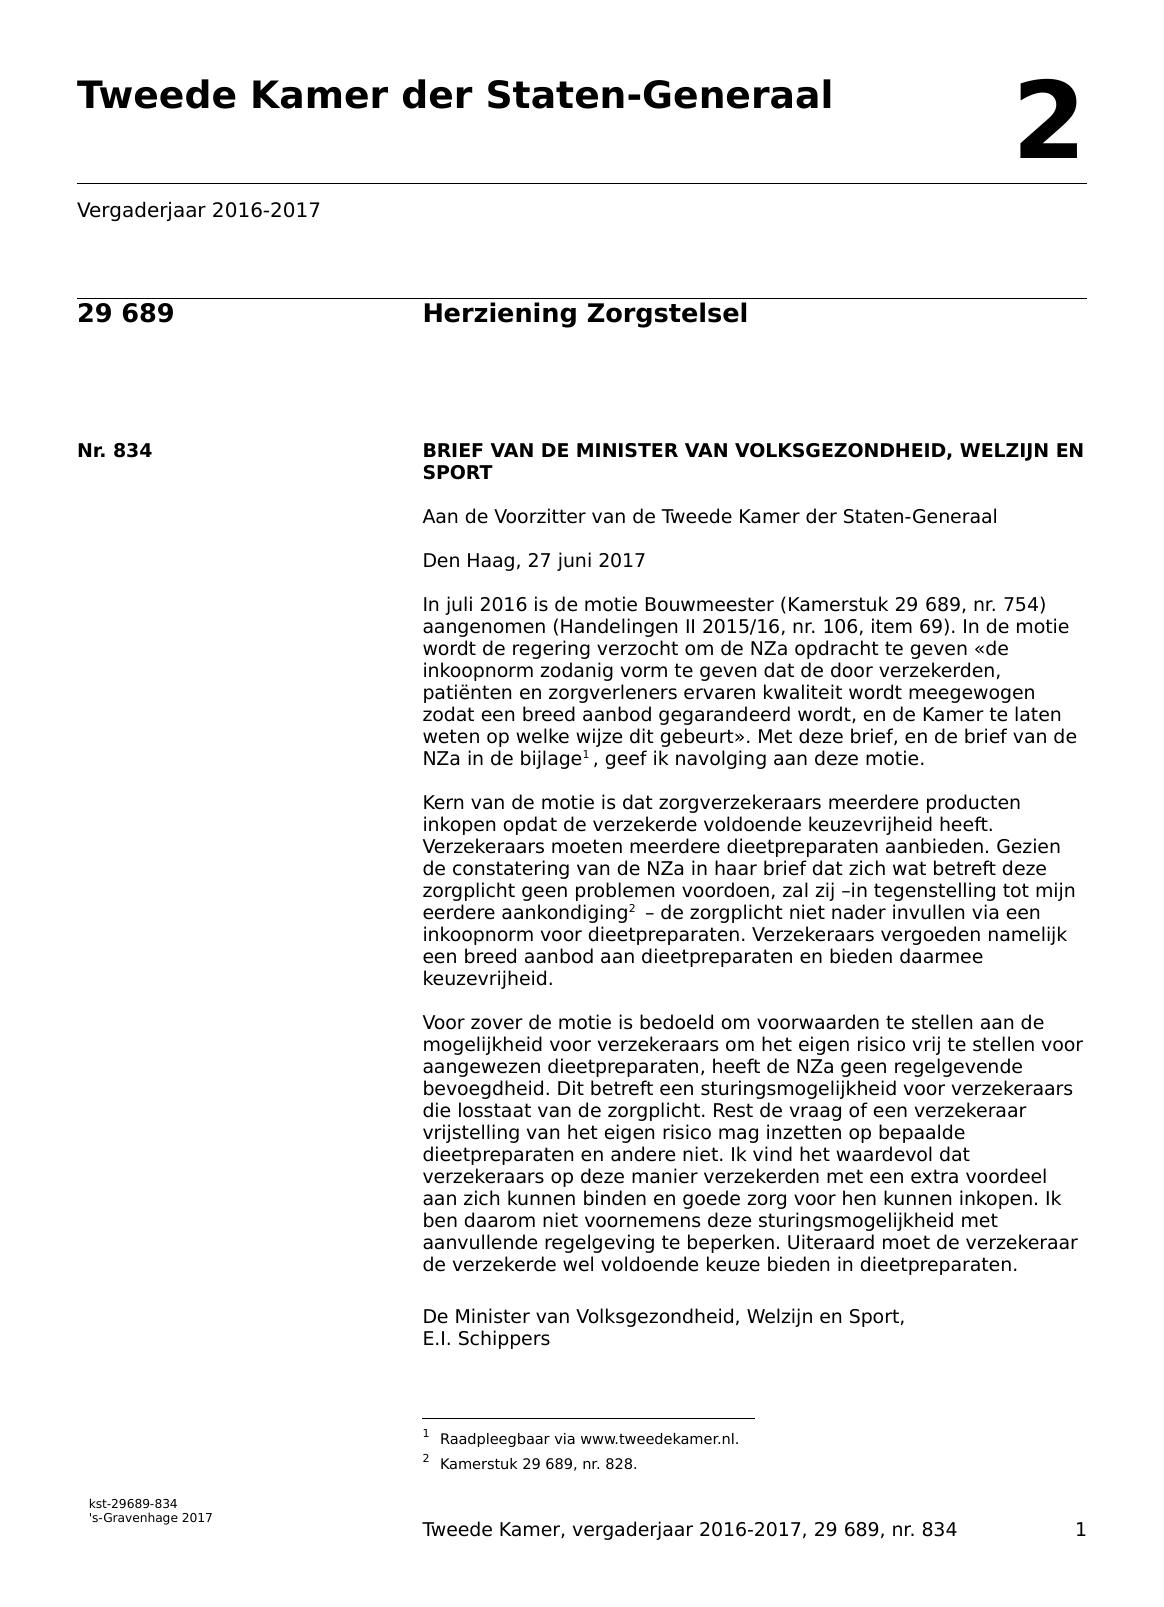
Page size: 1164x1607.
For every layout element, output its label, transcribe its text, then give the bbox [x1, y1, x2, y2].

subtitle 29 689 Herziening Zorgstelsel [77, 299, 1087, 329]
text Aan de Voorzitter van de Tweede Kamer der Staten-Generaal [422, 506, 1087, 528]
text Den Haag, 27 juni 2017 [422, 550, 1087, 572]
text Kamerstuk 29 689, nr. 828. [422, 1452, 1087, 1474]
table_cell Vergaderjaar 2016-2017 [77, 184, 1087, 298]
text Voor zover de motie is bedoeld om voorwaarden te stellen aan de mogelijkheid voor verzekeraars om het eigen risico vrij te stellen voor aangewezen dieetpreparaten, heeft de NZa geen regelgevende bevoegdheid. Dit betreft een sturingsmogelijkheid voor verzekeraars die losstaat van de zorgplicht. Rest de vraag of een verzekeraar vrijstelling van het eigen risico mag inzetten op bepaalde dieetpreparaten en andere niet. Ik vind het waardevol dat verzekeraars op deze manier verzekerden met een extra voordeel aan zich kunnen binden en goede zorg voor hen kunnen inkopen. Ik ben daarom niet voornemens deze sturingsmogelijkheid met aanvullende regelgeving te beperken. Uiteraard moet de verzekeraar de verzekerde wel voldoende keuze bieden in dieetpreparaten. [422, 1012, 1087, 1276]
text In juli 2016 is de motie Bouwmeester (Kamerstuk 29 689, nr. 754) aangenomen (Handelingen II 2015/16, nr. 106, item 69). In de motie wordt de regering verzocht om de NZa opdracht te geven «de inkoopnorm zodanig vorm te geven dat de door verzekerden, patiënten en zorgverleners ervaren kwaliteit wordt meegewogen zodat een breed aanbod gegarandeerd wordt, en de Kamer te laten weten op welke wijze dit gebeurt». Met deze brief, en de brief van de NZa in de bijlage, geef ik navolging aan deze motie. [422, 594, 1087, 770]
text kst-29689-834 [88, 1497, 323, 1511]
text Kern van de motie is dat zorgverzekeraars meerdere producten inkopen opdat de verzekerde voldoende keuzevrijheid heeft. Verzekeraars moeten meerdere dieetpreparaten aanbieden. Gezien de constatering van de NZa in haar brief dat zich wat betreft deze zorgplicht geen problemen voordoen, zal zij –in tegenstelling tot mijn eerdere aankondiging – de zorgplicht niet nader invullen via een inkoopnorm voor dieetpreparaten. Verzekeraars vergoeden namelijk een breed aanbod aan dieetpreparaten en bieden daarmee keuzevrijheid. [422, 792, 1087, 990]
text 's-Gravenhage 2017 [88, 1511, 323, 1525]
text Raadpleegbaar via www.tweedekamer.nl. [422, 1427, 1087, 1449]
table_header 2 [886, 59, 1087, 183]
subtitle Nr. 834 BRIEF VAN DE MINISTER VAN VOLKSGEZONDHEID, WELZIJN EN SPORT [77, 440, 1087, 484]
text De Minister van Volksgezondheid, Welzijn en Sport, E.I. Schippers [422, 1306, 1087, 1350]
table_header Tweede Kamer der Staten-Generaal [77, 59, 886, 183]
